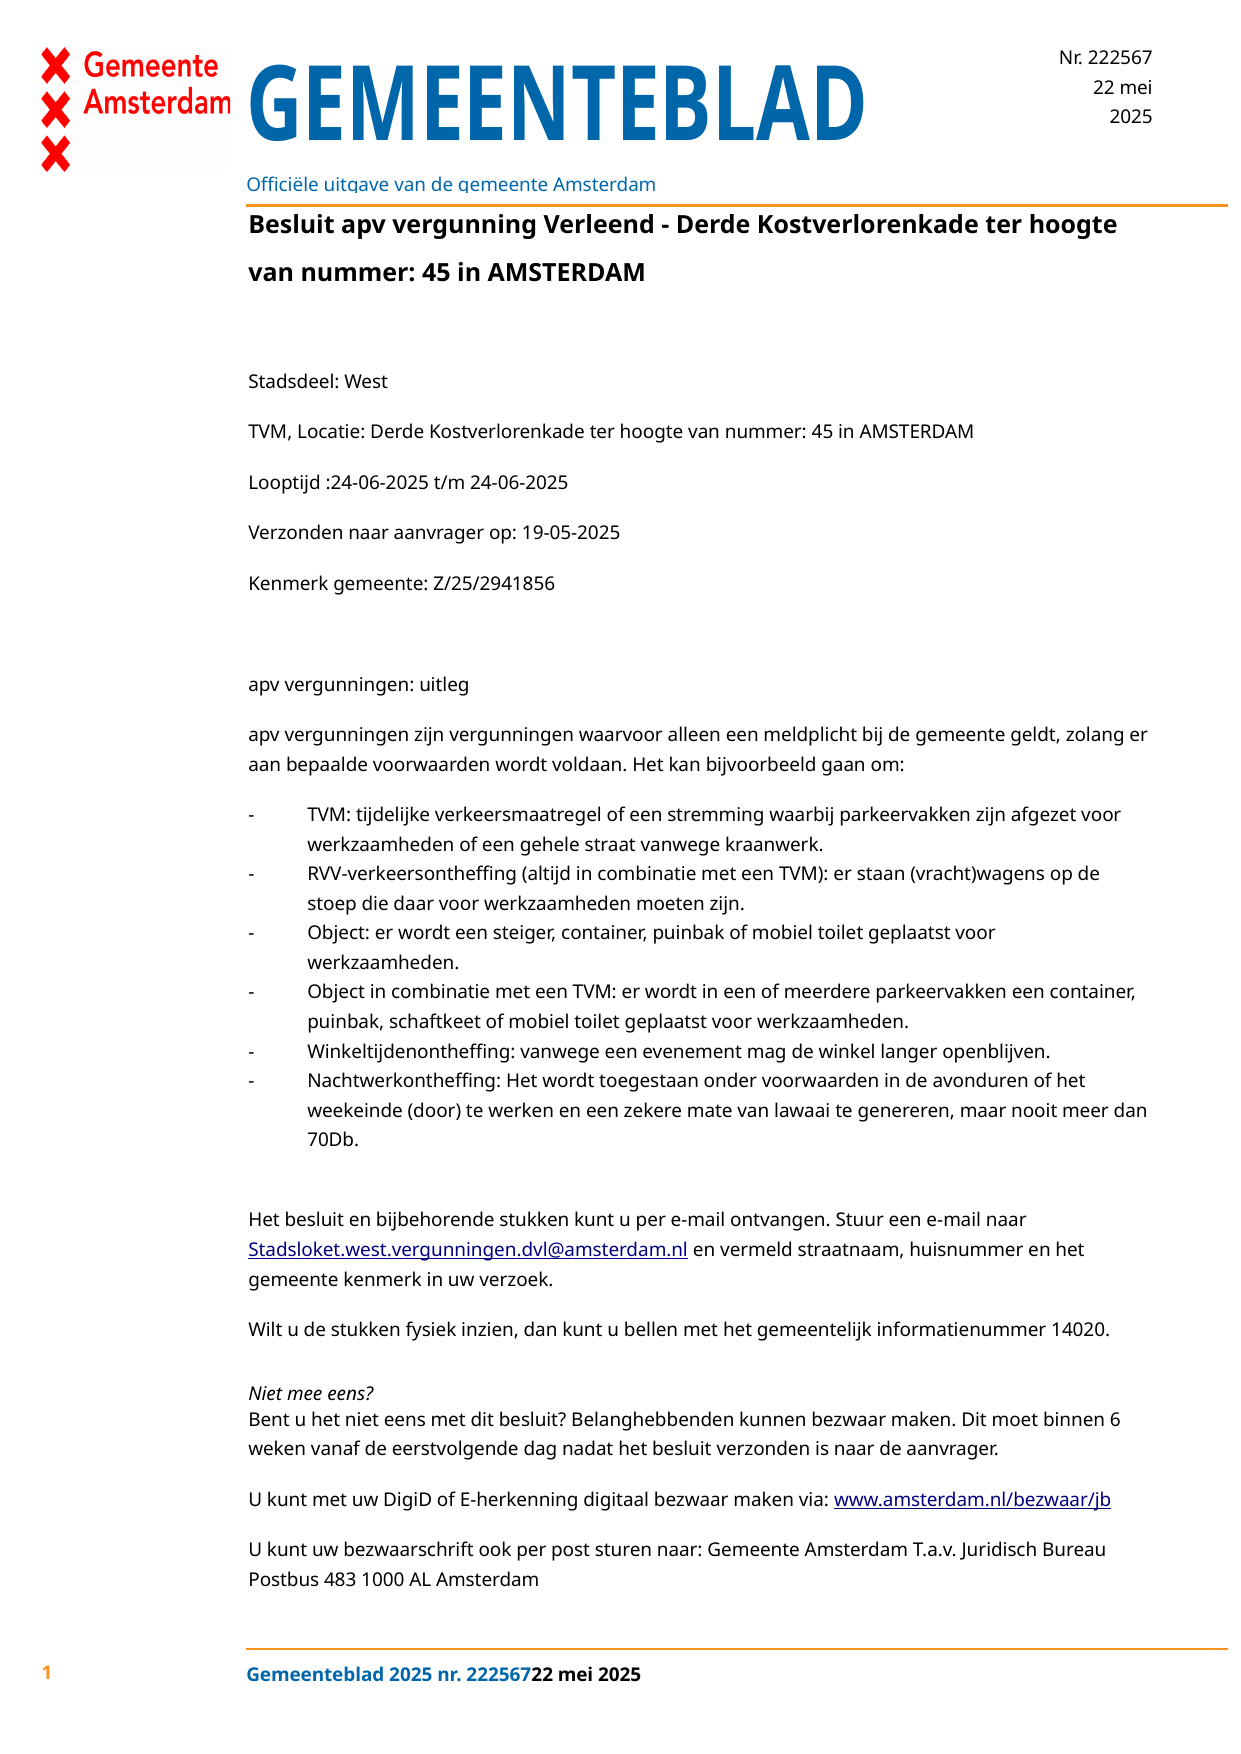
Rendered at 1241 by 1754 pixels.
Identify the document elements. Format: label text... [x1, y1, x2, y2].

list TVM: tijdelijke verkeersmaatregel of een stremming waarbij parkeervakken zijn afgezet voor werkzaamheden of een gehele straat vanwege kraanwerk. [248, 801, 1152, 857]
text Looptijd :24-06-2025 t/m 24-06-2025 [248, 469, 1152, 495]
text apv vergunningen: uitleg [248, 671, 1152, 697]
text TVM, Locatie: Derde Kostverlorenkade ter hoogte van nummer: 45 in AMSTERDAM [248, 419, 1152, 444]
text U kunt uw bezwaarschrift ook per post sturen naar: Gemeente Amsterdam T.a.v. Juridisch Bureau Postbus 483 1000 AL Amsterdam [248, 1536, 1152, 1592]
text Het besluit en bijbehorende stukken kunt u per e-mail ontvangen. Stuur een e-mail naar Stadsloket.west.vergunningen.dvl@amsterdam.nl en vermeld straatnaam, huisnummer en het gemeente kenmerk in uw verzoek. [248, 1207, 1152, 1292]
text Kenmerk gemeente: Z/25/2941856 [248, 570, 1152, 596]
list Object: er wordt een steiger, container, puinbak of mobiel toilet geplaatst voor werkzaamheden. [248, 919, 1152, 975]
list Object in combinatie met een TVM: er wordt in een of meerdere parkeervakken een container, puinbak, schaftkeet of mobiel toilet geplaatst voor werkzaamheden. [248, 979, 1152, 1034]
text Besluit apv vergunning Verleend - Derde Kostverlorenkade ter hoogte van nummer: 45 in AMSTERDAM [248, 207, 1152, 288]
text Verzonden naar aanvrager op: 19-05-2025 [248, 519, 1152, 545]
text Wilt u de stukken fysiek inzien, dan kunt u bellen met het gemeentelijk informatienummer 14020. [248, 1316, 1152, 1342]
text apv vergunningen zijn vergunningen waarvoor alleen een meldplicht bij de gemeente geldt, zolang er aan bepaalde voorwaarden wordt voldaan. Het kan bijvoorbeeld gaan om: [248, 721, 1152, 777]
list Nachtwerkontheffing: Het wordt toegestaan onder voorwaarden in de avonduren of het weekeinde (door) te werken en een zekere mate van lawaai te genereren, maar nooit meer dan 70Db. [248, 1067, 1152, 1152]
text Bent u het niet eens met dit besluit? Belanghebbenden kunnen bezwaar maken. Dit moet binnen 6 weken vanaf de eerstvolgende dag nadat het besluit verzonden is naar de aanvrager. [248, 1406, 1152, 1461]
text Stadsdeel: West [248, 368, 1152, 394]
list Winkeltijdenontheffing: vanwege een evenement mag de winkel langer openblijven. [248, 1038, 1152, 1064]
text U kunt met uw DigiD of E-herkenning digitaal bezwaar maken via: www.amsterdam.nl/bezwaar/jb [248, 1486, 1152, 1512]
list RVV-verkeersontheffing (altijd in combinatie met een TVM): er staan (vracht)wagens op de stoep die daar voor werkzaamheden moeten zijn. [248, 860, 1152, 916]
text Niet mee eens? [248, 1380, 1152, 1406]
picture [41, 47, 231, 172]
